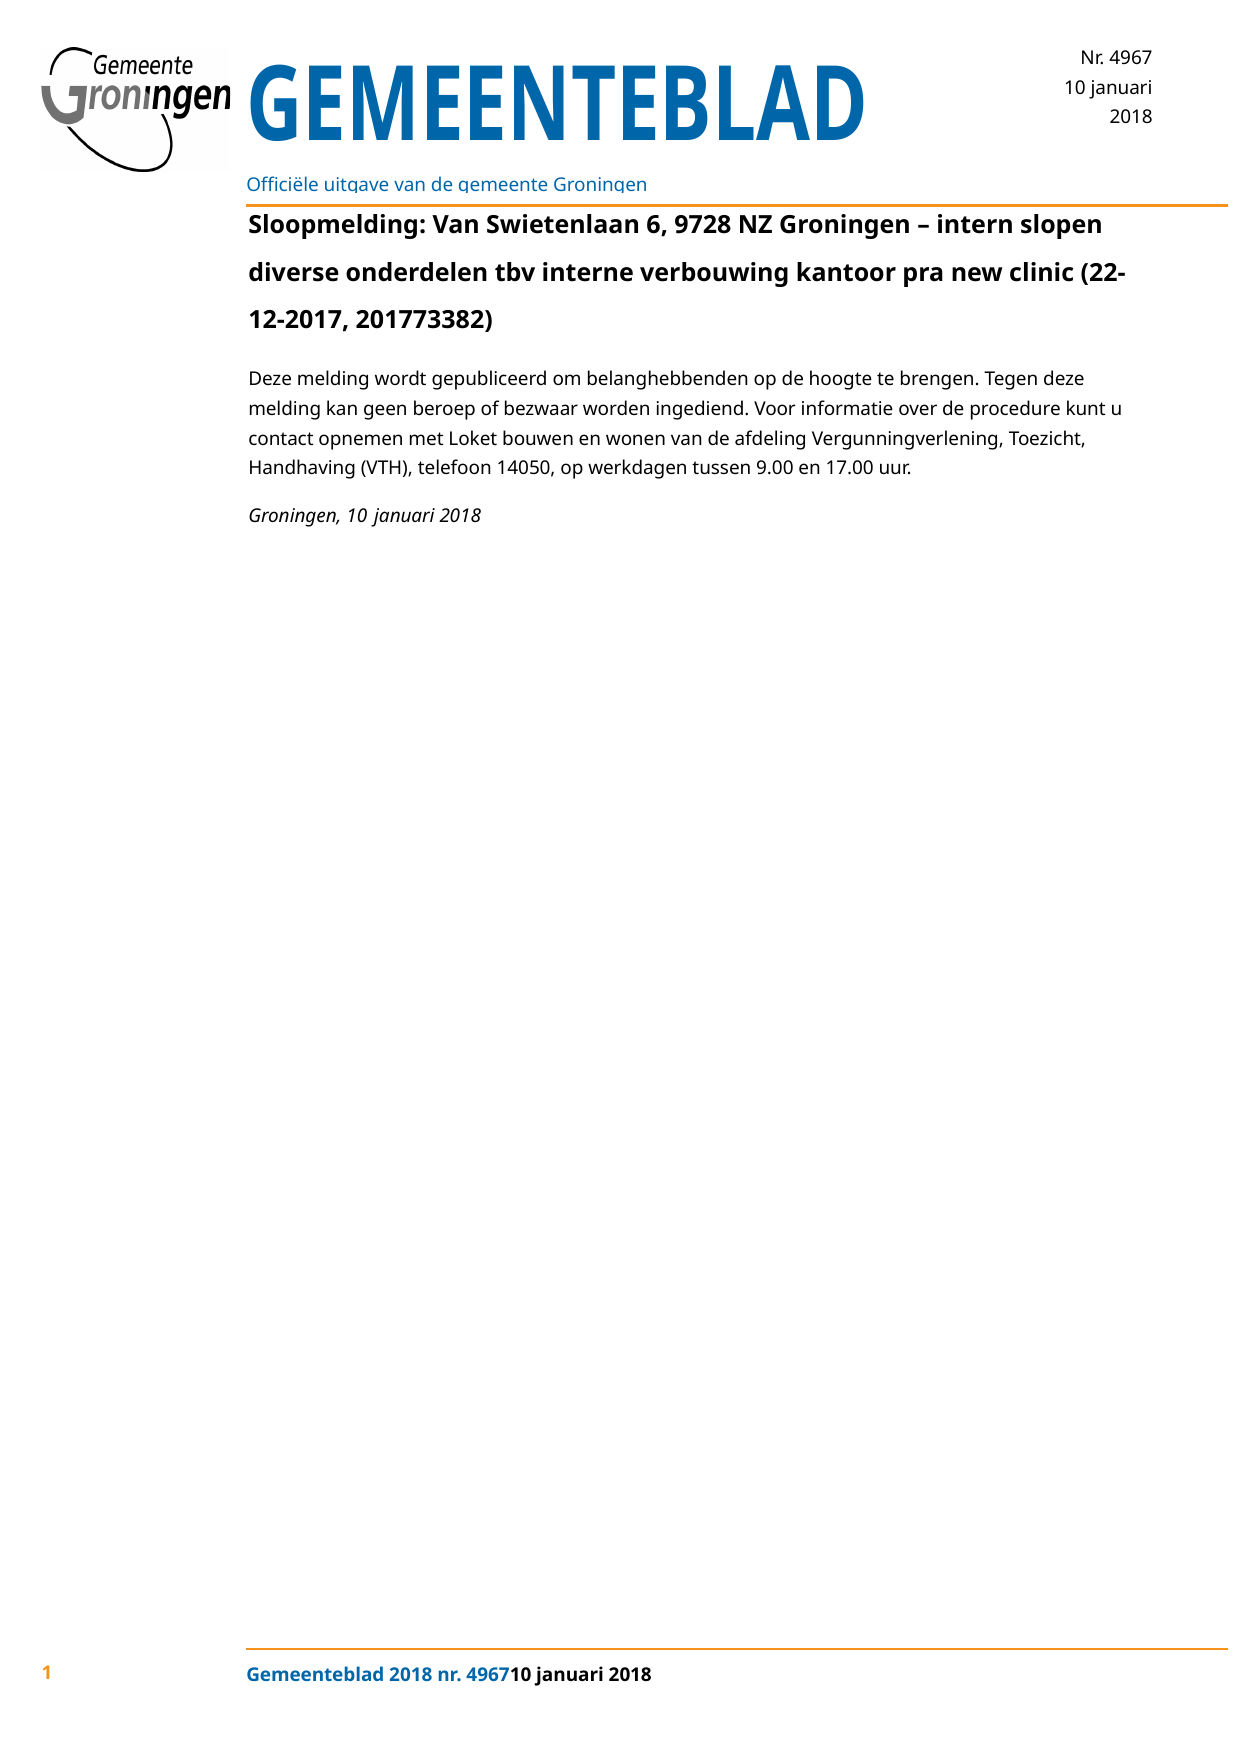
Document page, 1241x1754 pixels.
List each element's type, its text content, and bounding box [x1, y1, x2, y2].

text Groningen, 10 januari 2018 [248, 502, 1152, 528]
text Deze melding wordt gepubliceerd om belanghebbenden op de hoogte te brengen. Tegen deze melding kan geen beroep of bezwaar worden ingediend. Voor informatie over de procedure kunt u contact opnemen met Loket bouwen en wonen van de afdeling Vergunningverlening, Toezicht, Handhaving (VTH), telefoon 14050, op werkdagen tussen 9.00 en 17.00 uur. [248, 366, 1152, 480]
text Sloopmelding: Van Swietenlaan 6, 9728 NZ Groningen – intern slopen diverse onderdelen tbv interne verbouwing kantoor pra new clinic (22-12-2017, 201773382) [248, 207, 1152, 336]
picture [41, 47, 231, 172]
